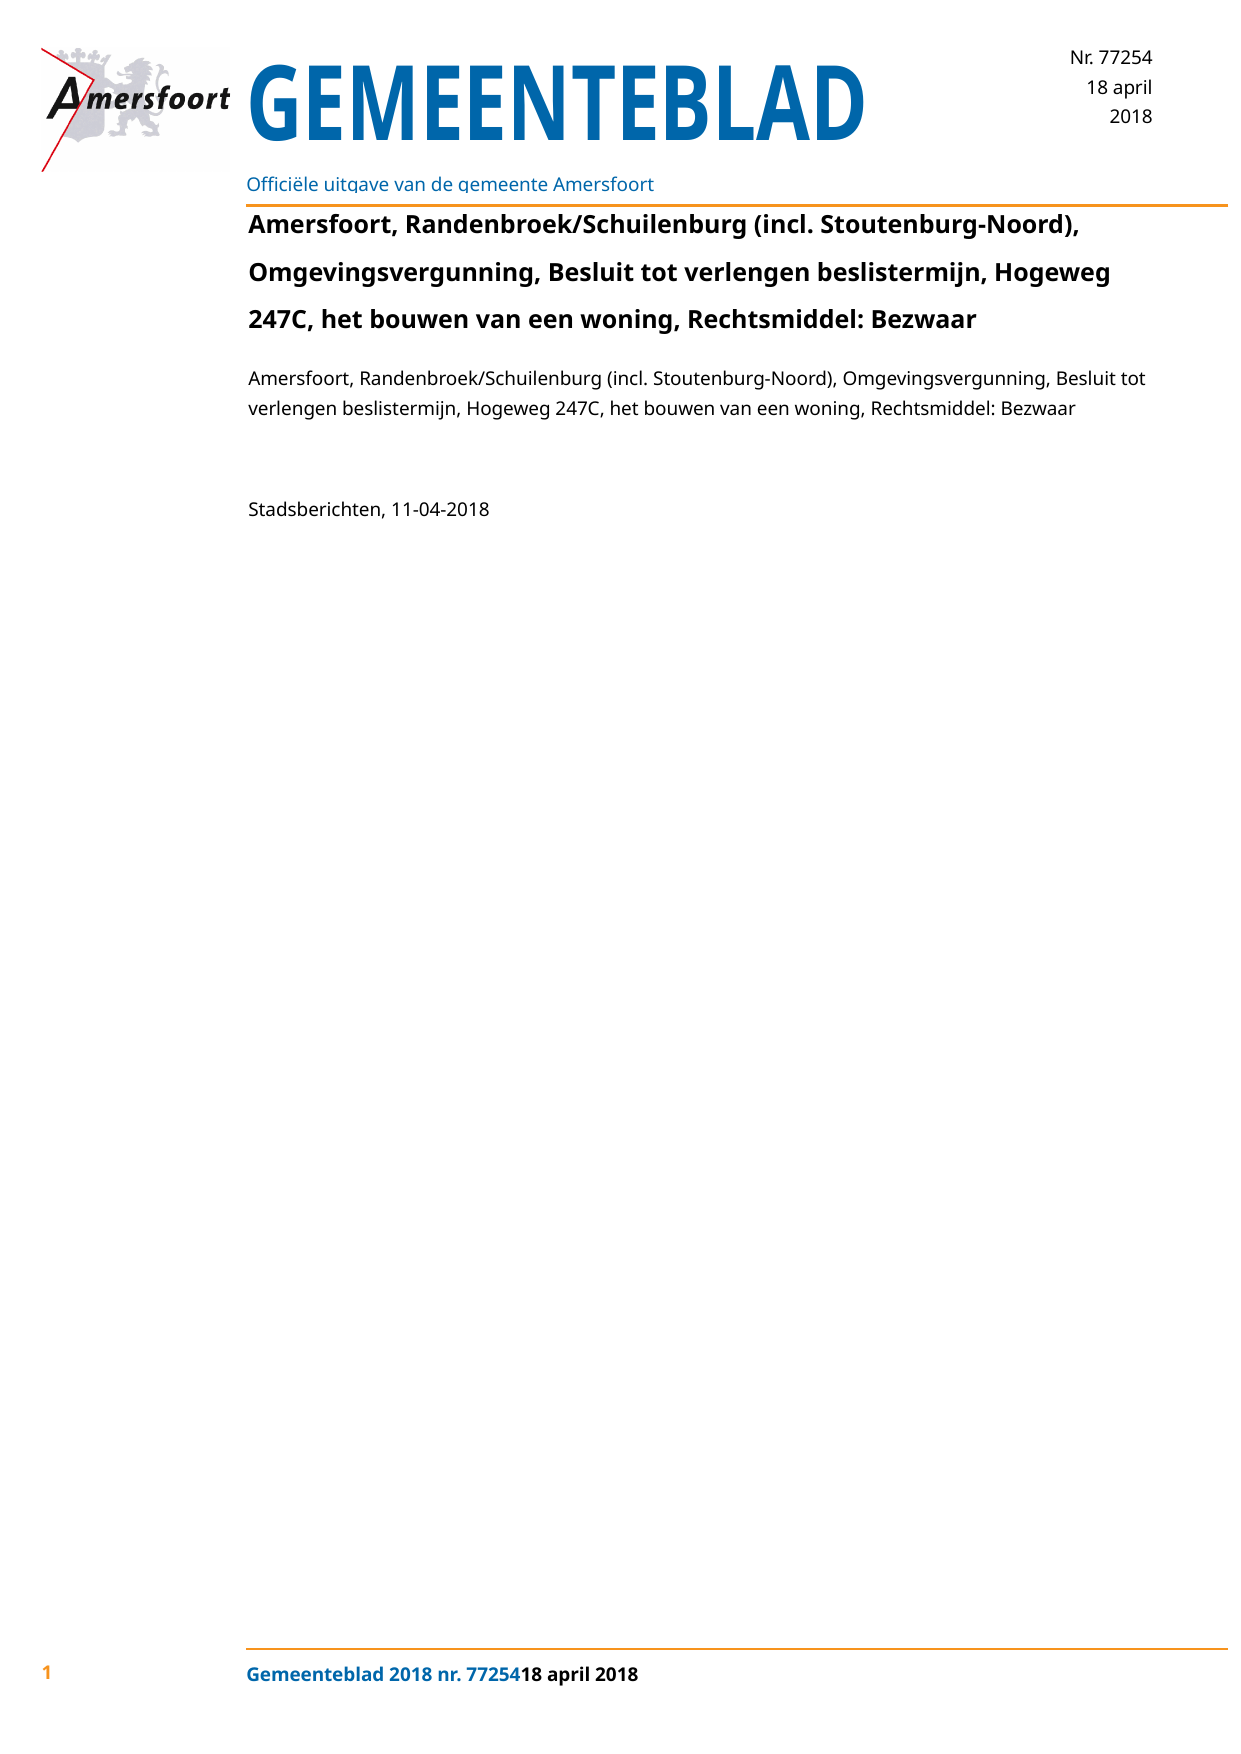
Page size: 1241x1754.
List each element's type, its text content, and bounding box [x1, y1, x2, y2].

text Stadsberichten, 11-04-2018 [248, 496, 1152, 522]
picture [41, 47, 231, 172]
text Amersfoort, Randenbroek/Schuilenburg (incl. Stoutenburg-Noord), Omgevingsvergunning, Besluit tot verlengen beslistermijn, Hogeweg 247C, het bouwen van een woning, Rechtsmiddel: Bezwaar [248, 207, 1152, 336]
text Amersfoort, Randenbroek/Schuilenburg (incl. Stoutenburg-Noord), Omgevingsvergunning, Besluit tot verlengen beslistermijn, Hogeweg 247C, het bouwen van een woning, Rechtsmiddel: Bezwaar [248, 366, 1152, 421]
